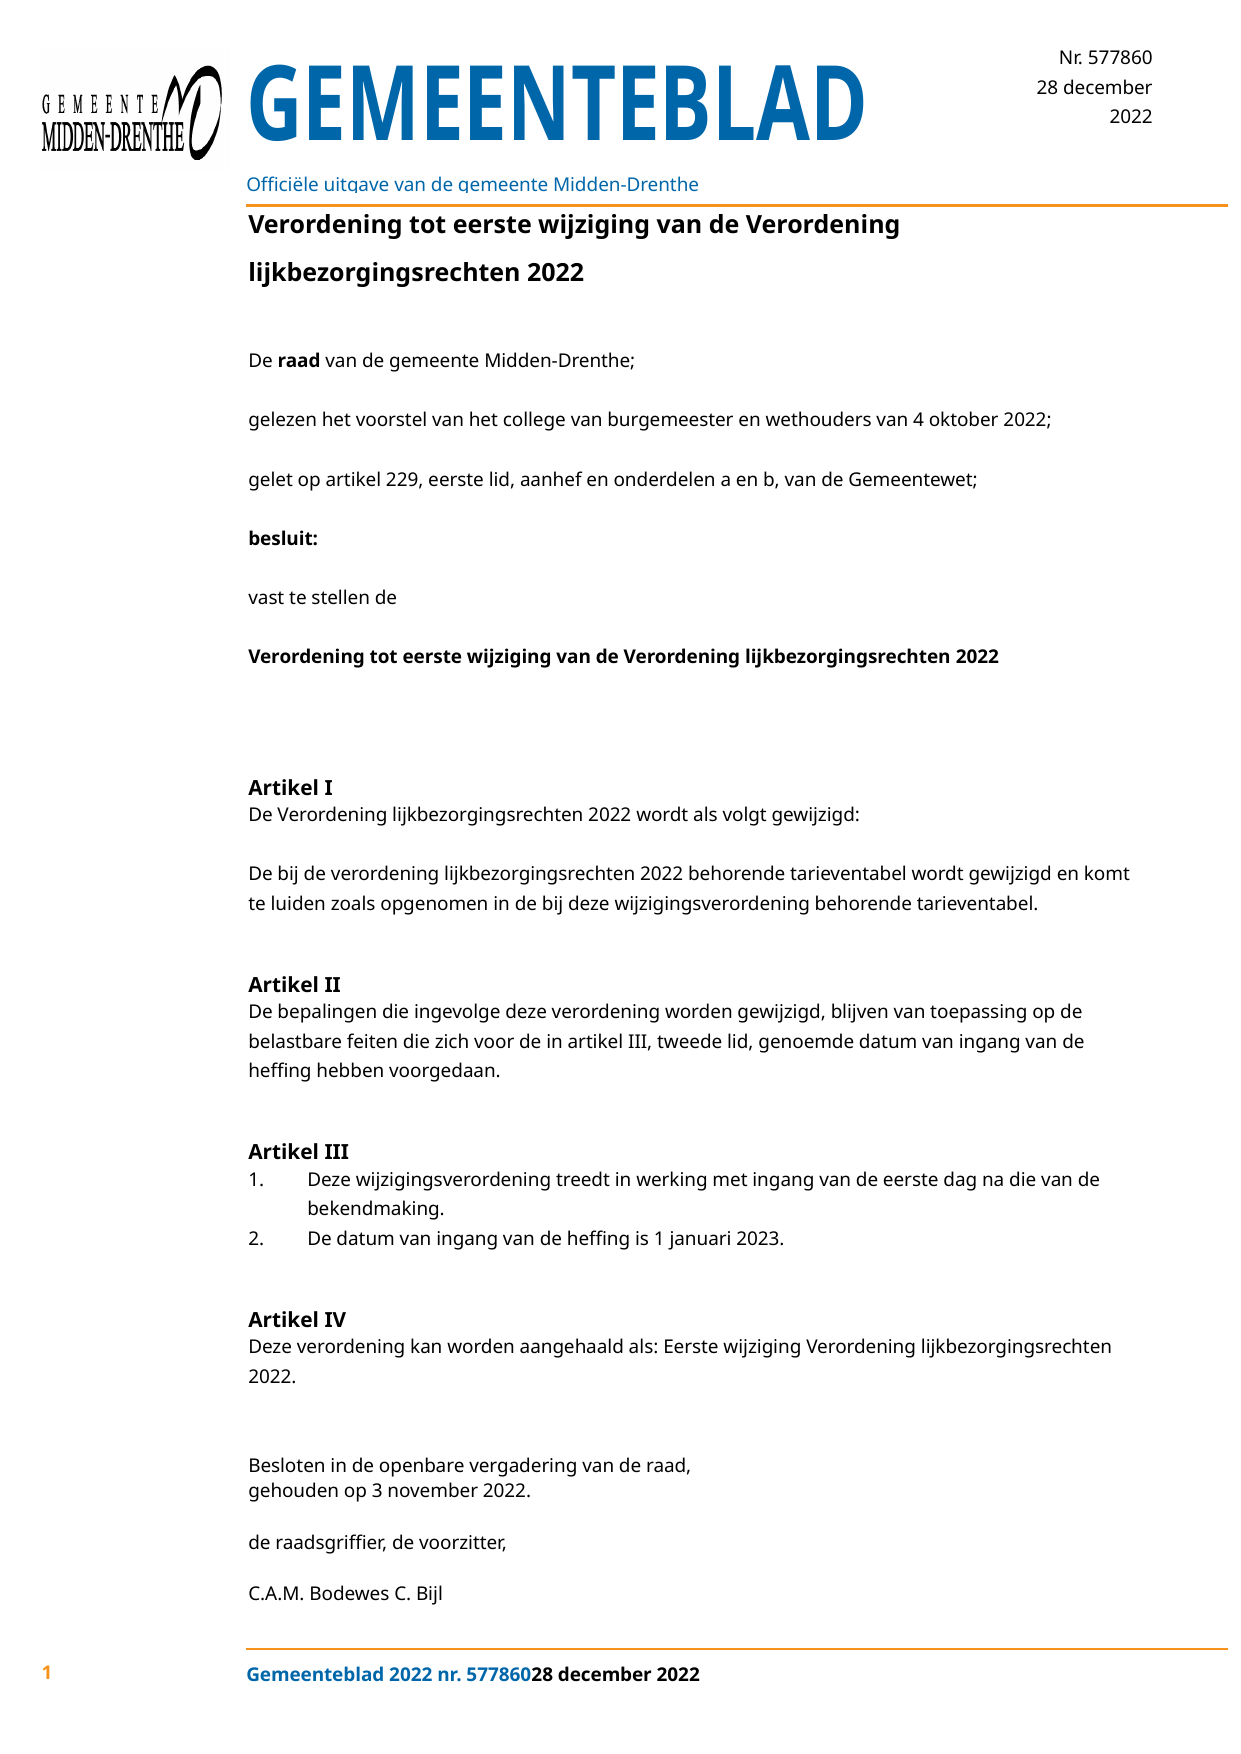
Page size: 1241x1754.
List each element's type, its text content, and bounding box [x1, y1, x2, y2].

text gelet op artikel 229, eerste lid, aanhef en onderdelen a en b, van de Gemeentewet; [248, 466, 1152, 492]
text besluit: [248, 525, 1152, 551]
text vast te stellen de [248, 584, 1152, 610]
text De bepalingen die ingevolge deze verordening worden gewijzigd, blijven van toepassing op de belastbare feiten die zich voor de in artikel III, tweede lid, genoemde datum van ingang van de heffing hebben voorgedaan. [248, 998, 1152, 1083]
list De datum van ingang van de heffing is 1 januari 2023. [248, 1225, 1152, 1251]
text Besloten in de openbare vergadering van de raad, [248, 1452, 1152, 1477]
text De bij de verordening lijkbezorgingsrechten 2022 behorende tarieventabel wordt gewijzigd en komt te luiden zoals opgenomen in de bij deze wijzigingsverordening behorende tarieventabel. [248, 860, 1152, 916]
text Verordening tot eerste wijziging van de Verordening lijkbezorgingsrechten 2022 [248, 207, 1152, 288]
text Artikel IV [248, 1305, 1152, 1333]
text Artikel II [248, 970, 1152, 998]
text Verordening tot eerste wijziging van de Verordening lijkbezorgingsrechten 2022 [248, 643, 1152, 669]
text De raad van de gemeente Midden-Drenthe; [248, 347, 1152, 373]
text gehouden op 3 november 2022. [248, 1477, 1152, 1503]
text C.A.M. Bodewes C. Bijl [248, 1580, 1152, 1606]
picture [41, 47, 231, 172]
text Artikel III [248, 1137, 1152, 1166]
text Artikel I [248, 773, 1152, 801]
text gelezen het voorstel van het college van burgemeester en wethouders van 4 oktober 2022; [248, 407, 1152, 432]
text de raadsgriffier, de voorzitter, [248, 1529, 1152, 1555]
text Deze verordening kan worden aangehaald als: Eerste wijziging Verordening lijkbezorgingsrechten 2022. [248, 1333, 1152, 1389]
text De Verordening lijkbezorgingsrechten 2022 wordt als volgt gewijzigd: [248, 801, 1152, 827]
list Deze wijzigingsverordening treedt in werking met ingang van de eerste dag na die van de bekendmaking. [248, 1166, 1152, 1221]
